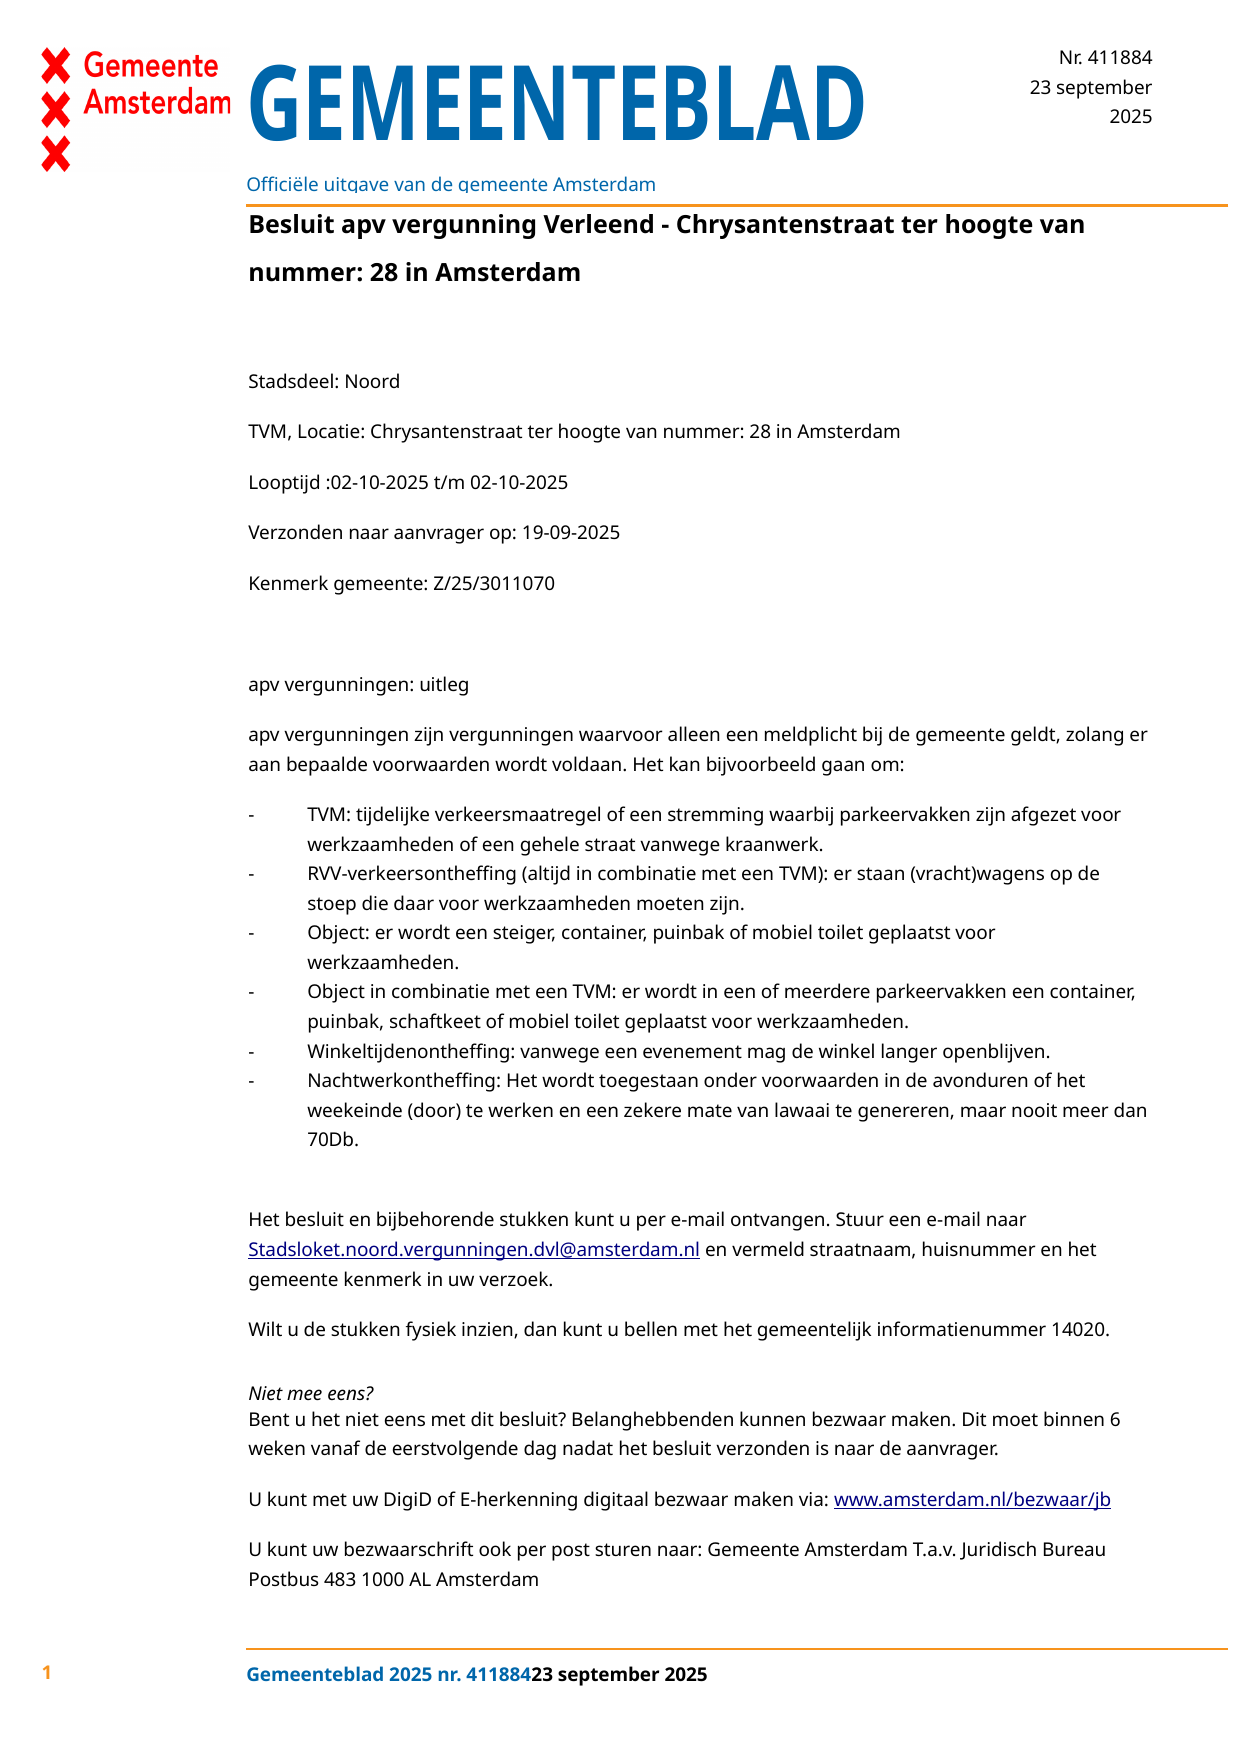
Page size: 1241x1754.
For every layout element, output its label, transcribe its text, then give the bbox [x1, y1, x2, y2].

list Object in combinatie met een TVM: er wordt in een of meerdere parkeervakken een container, puinbak, schaftkeet of mobiel toilet geplaatst voor werkzaamheden. [248, 979, 1152, 1034]
text Stadsdeel: Noord [248, 368, 1152, 394]
text Verzonden naar aanvrager op: 19-09-2025 [248, 519, 1152, 545]
text Niet mee eens? [248, 1380, 1152, 1406]
text Looptijd :02-10-2025 t/m 02-10-2025 [248, 469, 1152, 495]
text Het besluit en bijbehorende stukken kunt u per e-mail ontvangen. Stuur een e-mail naar Stadsloket.noord.vergunningen.dvl@amsterdam.nl en vermeld straatnaam, huisnummer en het gemeente kenmerk in uw verzoek. [248, 1207, 1152, 1292]
text apv vergunningen zijn vergunningen waarvoor alleen een meldplicht bij de gemeente geldt, zolang er aan bepaalde voorwaarden wordt voldaan. Het kan bijvoorbeeld gaan om: [248, 721, 1152, 777]
text TVM, Locatie: Chrysantenstraat ter hoogte van nummer: 28 in Amsterdam [248, 419, 1152, 444]
text U kunt uw bezwaarschrift ook per post sturen naar: Gemeente Amsterdam T.a.v. Juridisch Bureau Postbus 483 1000 AL Amsterdam [248, 1536, 1152, 1592]
picture [41, 47, 231, 172]
text Besluit apv vergunning Verleend - Chrysantenstraat ter hoogte van nummer: 28 in Amsterdam [248, 207, 1152, 288]
text Bent u het niet eens met dit besluit? Belanghebbenden kunnen bezwaar maken. Dit moet binnen 6 weken vanaf de eerstvolgende dag nadat het besluit verzonden is naar de aanvrager. [248, 1406, 1152, 1461]
text Wilt u de stukken fysiek inzien, dan kunt u bellen met het gemeentelijk informatienummer 14020. [248, 1316, 1152, 1342]
list Winkeltijdenontheffing: vanwege een evenement mag de winkel langer openblijven. [248, 1038, 1152, 1064]
text Kenmerk gemeente: Z/25/3011070 [248, 570, 1152, 596]
list TVM: tijdelijke verkeersmaatregel of een stremming waarbij parkeervakken zijn afgezet voor werkzaamheden of een gehele straat vanwege kraanwerk. [248, 801, 1152, 857]
list Object: er wordt een steiger, container, puinbak of mobiel toilet geplaatst voor werkzaamheden. [248, 919, 1152, 975]
list RVV-verkeersontheffing (altijd in combinatie met een TVM): er staan (vracht)wagens op de stoep die daar voor werkzaamheden moeten zijn. [248, 860, 1152, 916]
list Nachtwerkontheffing: Het wordt toegestaan onder voorwaarden in de avonduren of het weekeinde (door) te werken en een zekere mate van lawaai te genereren, maar nooit meer dan 70Db. [248, 1067, 1152, 1152]
text U kunt met uw DigiD of E-herkenning digitaal bezwaar maken via: www.amsterdam.nl/bezwaar/jb [248, 1486, 1152, 1512]
text apv vergunningen: uitleg [248, 671, 1152, 697]
